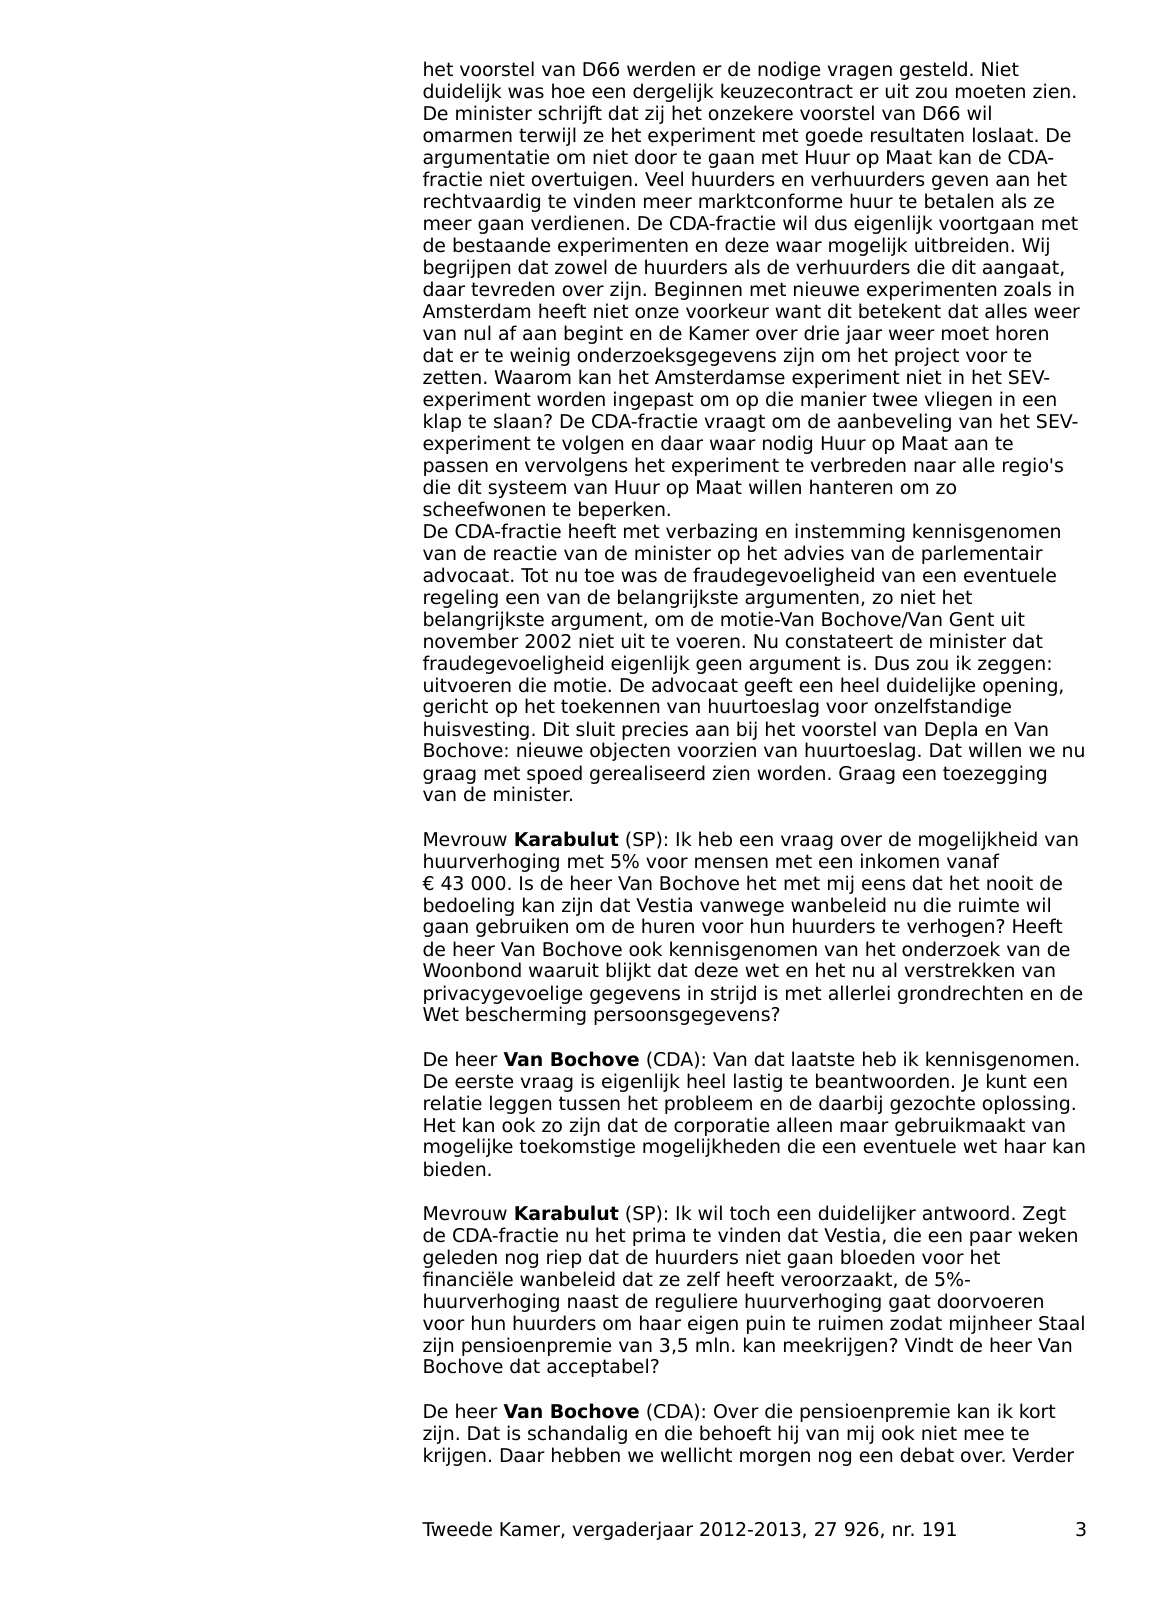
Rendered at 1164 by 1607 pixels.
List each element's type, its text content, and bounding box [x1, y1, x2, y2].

text het voorstel van D66 werden er de nodige vragen gesteld. Niet duidelijk was hoe een dergelijk keuzecontract er uit zou moeten zien. De minister schrijft dat zij het onzekere voorstel van D66 wil omarmen terwijl ze het experiment met goede resultaten loslaat. De argumentatie om niet door te gaan met Huur op Maat kan de CDA-fractie niet overtuigen. Veel huurders en verhuurders geven aan het rechtvaardig te vinden meer marktconforme huur te betalen als ze meer gaan verdienen. De CDA-fractie wil dus eigenlijk voortgaan met de bestaande experimenten en deze waar mogelijk uitbreiden. Wij begrijpen dat zowel de huurders als de verhuurders die dit aangaat, daar tevreden over zijn. Beginnen met nieuwe experimenten zoals in Amsterdam heeft niet onze voorkeur want dit betekent dat alles weer van nul af aan begint en de Kamer over drie jaar weer moet horen dat er te weinig onderzoeksgegevens zijn om het project voor te zetten. Waarom kan het Amsterdamse experiment niet in het SEV-experiment worden ingepast om op die manier twee vliegen in een klap te slaan? De CDA-fractie vraagt om de aanbeveling van het SEV-experiment te volgen en daar waar nodig Huur op Maat aan te passen en vervolgens het experiment te verbreden naar alle regio's die dit systeem van Huur op Maat willen hanteren om zo scheefwonen te beperken. [422, 59, 1087, 521]
text Mevrouw Karabulut (SP): Ik heb een vraag over de mogelijkheid van huurverhoging met 5% voor mensen met een inkomen vanaf € 43 000. Is de heer Van Bochove het met mij eens dat het nooit de bedoeling kan zijn dat Vestia vanwege wanbeleid nu die ruimte wil gaan gebruiken om de huren voor hun huurders te verhogen? Heeft de heer Van Bochove ook kennisgenomen van het onderzoek van de Woonbond waaruit blijkt dat deze wet en het nu al verstrekken van privacygevoelige gegevens in strijd is met allerlei grondrechten en de Wet bescherming persoonsgegevens? [422, 828, 1087, 1026]
text De heer Van Bochove (CDA): Van dat laatste heb ik kennisgenomen. De eerste vraag is eigenlijk heel lastig te beantwoorden. Je kunt een relatie leggen tussen het probleem en de daarbij gezochte oplossing. Het kan ook zo zijn dat de corporatie alleen maar gebruikmaakt van mogelijke toekomstige mogelijkheden die een eventuele wet haar kan bieden. [422, 1048, 1087, 1180]
text De heer Van Bochove (CDA): Over die pensioenpremie kan ik kort zijn. Dat is schandalig en die behoeft hij van mij ook niet mee te krijgen. Daar hebben we wellicht morgen nog een debat over. Verder [422, 1401, 1087, 1467]
text De CDA-fractie heeft met verbazing en instemming kennisgenomen van de reactie van de minister op het advies van de parlementair advocaat. Tot nu toe was de fraudegevoeligheid van een eventuele regeling een van de belangrijkste argumenten, zo niet het belangrijkste argument, om de motie-Van Bochove/Van Gent uit november 2002 niet uit te voeren. Nu constateert de minister dat fraudegevoeligheid eigenlijk geen argument is. Dus zou ik zeggen: uitvoeren die motie. De advocaat geeft een heel duidelijke opening, gericht op het toekennen van huurtoeslag voor onzelfstandige huisvesting. Dit sluit precies aan bij het voorstel van Depla en Van Bochove: nieuwe objecten voorzien van huurtoeslag. Dat willen we nu graag met spoed gerealiseerd zien worden. Graag een toezegging van de minister. [422, 521, 1087, 806]
text Mevrouw Karabulut (SP): Ik wil toch een duidelijker antwoord. Zegt de CDA-fractie nu het prima te vinden dat Vestia, die een paar weken geleden nog riep dat de huurders niet gaan bloeden voor het financiële wanbeleid dat ze zelf heeft veroorzaakt, de 5%-huurverhoging naast de reguliere huurverhoging gaat doorvoeren voor hun huurders om haar eigen puin te ruimen zodat mijnheer Staal zijn pensioenpremie van 3,5 mln. kan meekrijgen? Vindt de heer Van Bochove dat acceptabel? [422, 1203, 1087, 1378]
